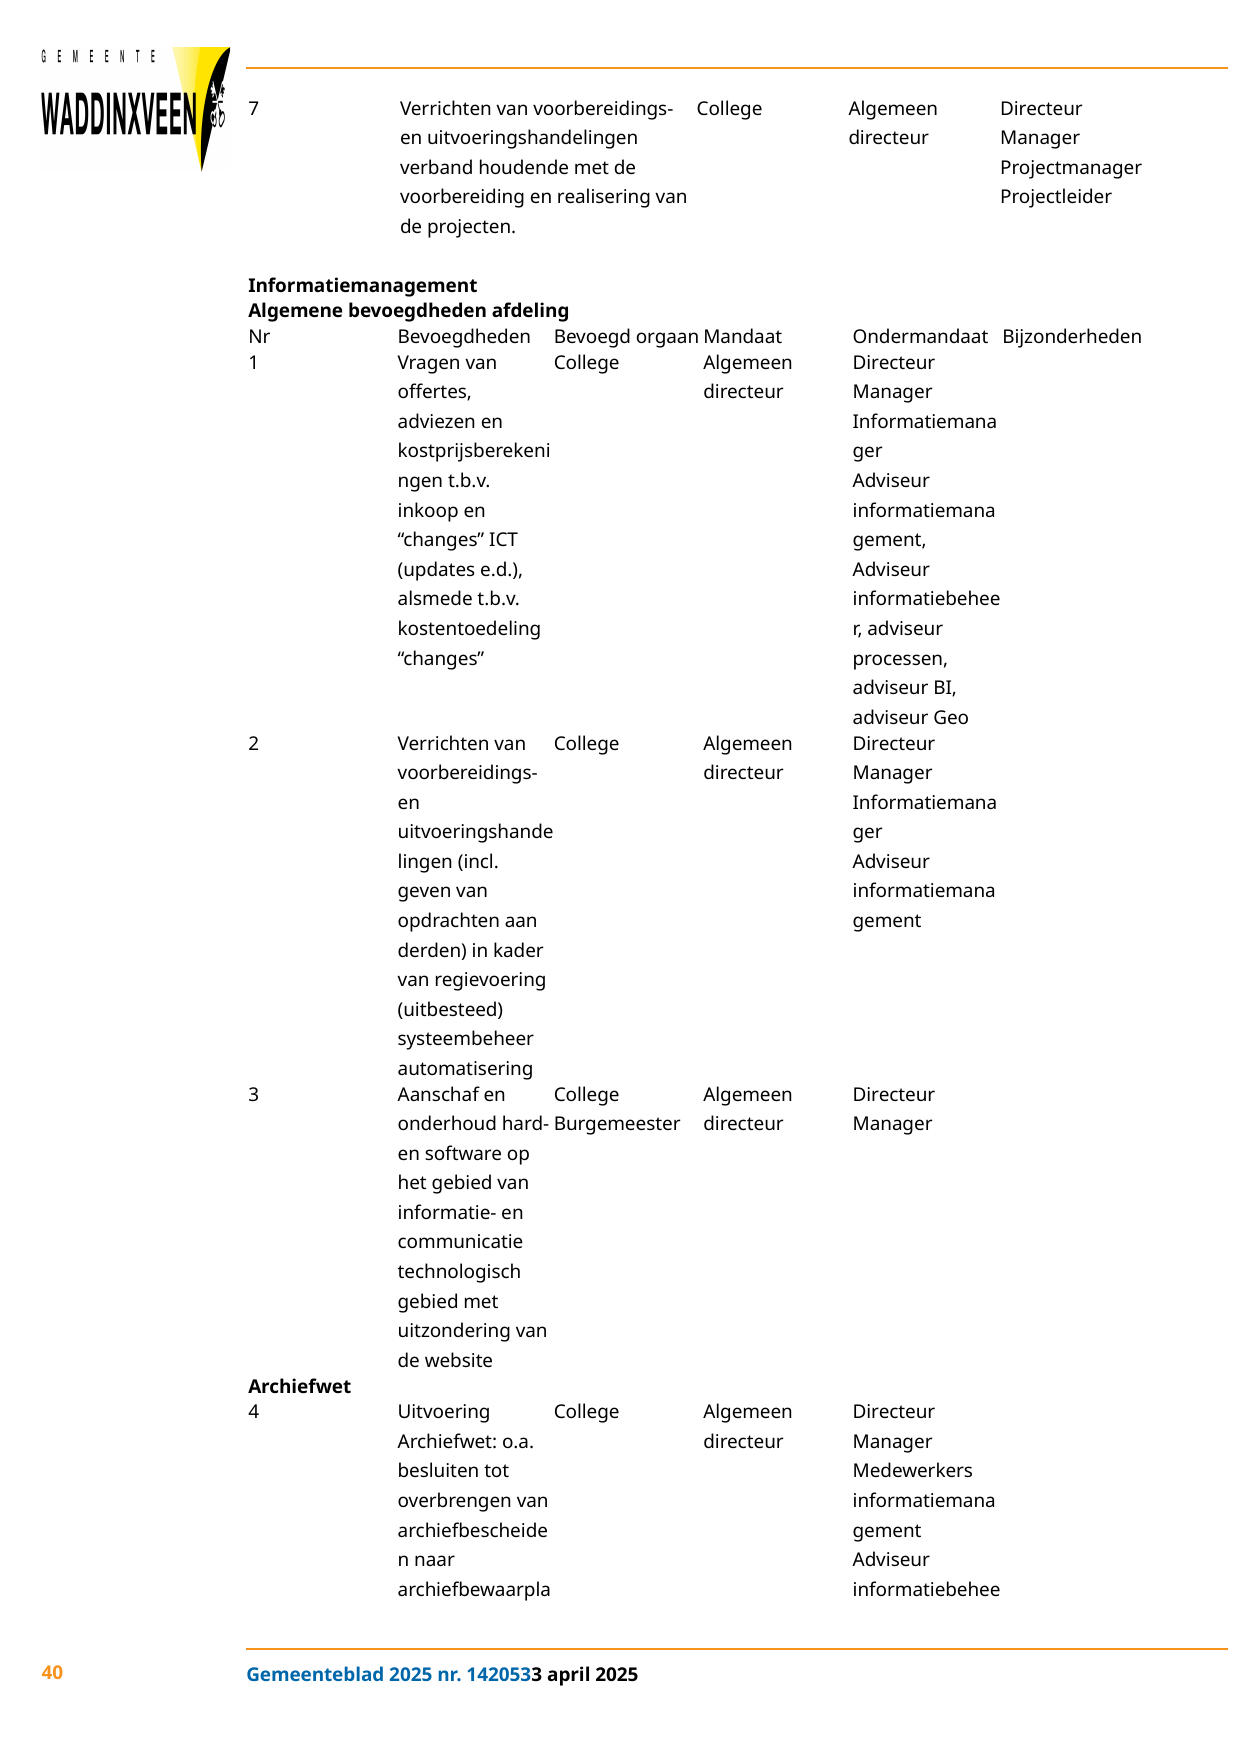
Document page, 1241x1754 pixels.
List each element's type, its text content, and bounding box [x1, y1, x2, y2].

table_cell Uitvoering Archiefwet: o.a. besluiten tot overbrengen van archiefbescheiden naar archiefbewaarpla [398, 1399, 553, 1602]
table_cell Directeur Manager Medewerkers informatiemanagement Adviseur informatiebehee [853, 1399, 1002, 1602]
table_cell Algemeen directeur [703, 730, 852, 1081]
table_header Informatiemanagement [248, 272, 1152, 297]
picture [41, 47, 231, 172]
table_cell College [554, 730, 703, 1081]
table_cell Verrichten van voorbereidings- en uitvoeringshandelingen verband houdende met de voorbereiding en realisering van de projecten. [400, 95, 696, 239]
table_cell Algemeen directeur [703, 1081, 852, 1373]
table_cell [1002, 1399, 1152, 1602]
table_cell 1 [248, 349, 397, 730]
table_cell Algemene bevoegdheden afdeling [248, 298, 1152, 323]
table_cell [1002, 1081, 1152, 1373]
table_cell Archiefwet [248, 1373, 1152, 1398]
table_cell College [554, 1399, 703, 1602]
table_cell [1002, 730, 1152, 1081]
table_cell Aanschaf en onderhoud hard- en software op het gebied van informatie- en communicatie technologisch gebied met uitzondering van de website [398, 1081, 553, 1373]
table_cell Vragen van offertes, adviezen en kostprijsberekeningen t.b.v. inkoop en “changes” ICT (updates e.d.), alsmede t.b.v. kostentoedeling “changes” [398, 349, 553, 730]
table_cell Verrichten van voorbereidings- en uitvoeringshandelingen (incl. geven van opdrachten aan derden) in kader van regievoering (uitbesteed) systeembeheer automatisering [398, 730, 553, 1081]
table_cell Directeur Manager Informatiemanager Adviseur informatiemanagement [853, 730, 1002, 1081]
table_cell College [554, 349, 703, 730]
table_cell Bevoegd orgaan [554, 323, 703, 349]
table_cell Nr [248, 323, 397, 349]
table_cell 4 [248, 1399, 397, 1602]
table_cell Algemeen directeur [848, 95, 1000, 239]
table_cell Algemeen directeur [703, 1399, 852, 1602]
table_cell College Burgemeester [554, 1081, 703, 1373]
table_cell 3 [248, 1081, 397, 1373]
table_cell Directeur Manager Projectmanager Projectleider [1000, 95, 1152, 239]
table_cell 2 [248, 730, 397, 1081]
table_cell Ondermandaat [853, 323, 1002, 349]
table_cell Algemeen directeur [703, 349, 852, 730]
table_cell 7 [248, 95, 400, 239]
table_cell College [696, 95, 848, 239]
table_cell Bijzonderheden [1002, 323, 1152, 349]
table_cell Directeur Manager Informatiemanager Adviseur informatiemanagement, Adviseur informatiebeheer, adviseur processen, adviseur BI, adviseur Geo [853, 349, 1002, 730]
table_cell [1002, 349, 1152, 730]
table_cell Bevoegdheden [398, 323, 553, 349]
table_cell Mandaat [703, 323, 852, 349]
table_cell Directeur Manager [853, 1081, 1002, 1373]
